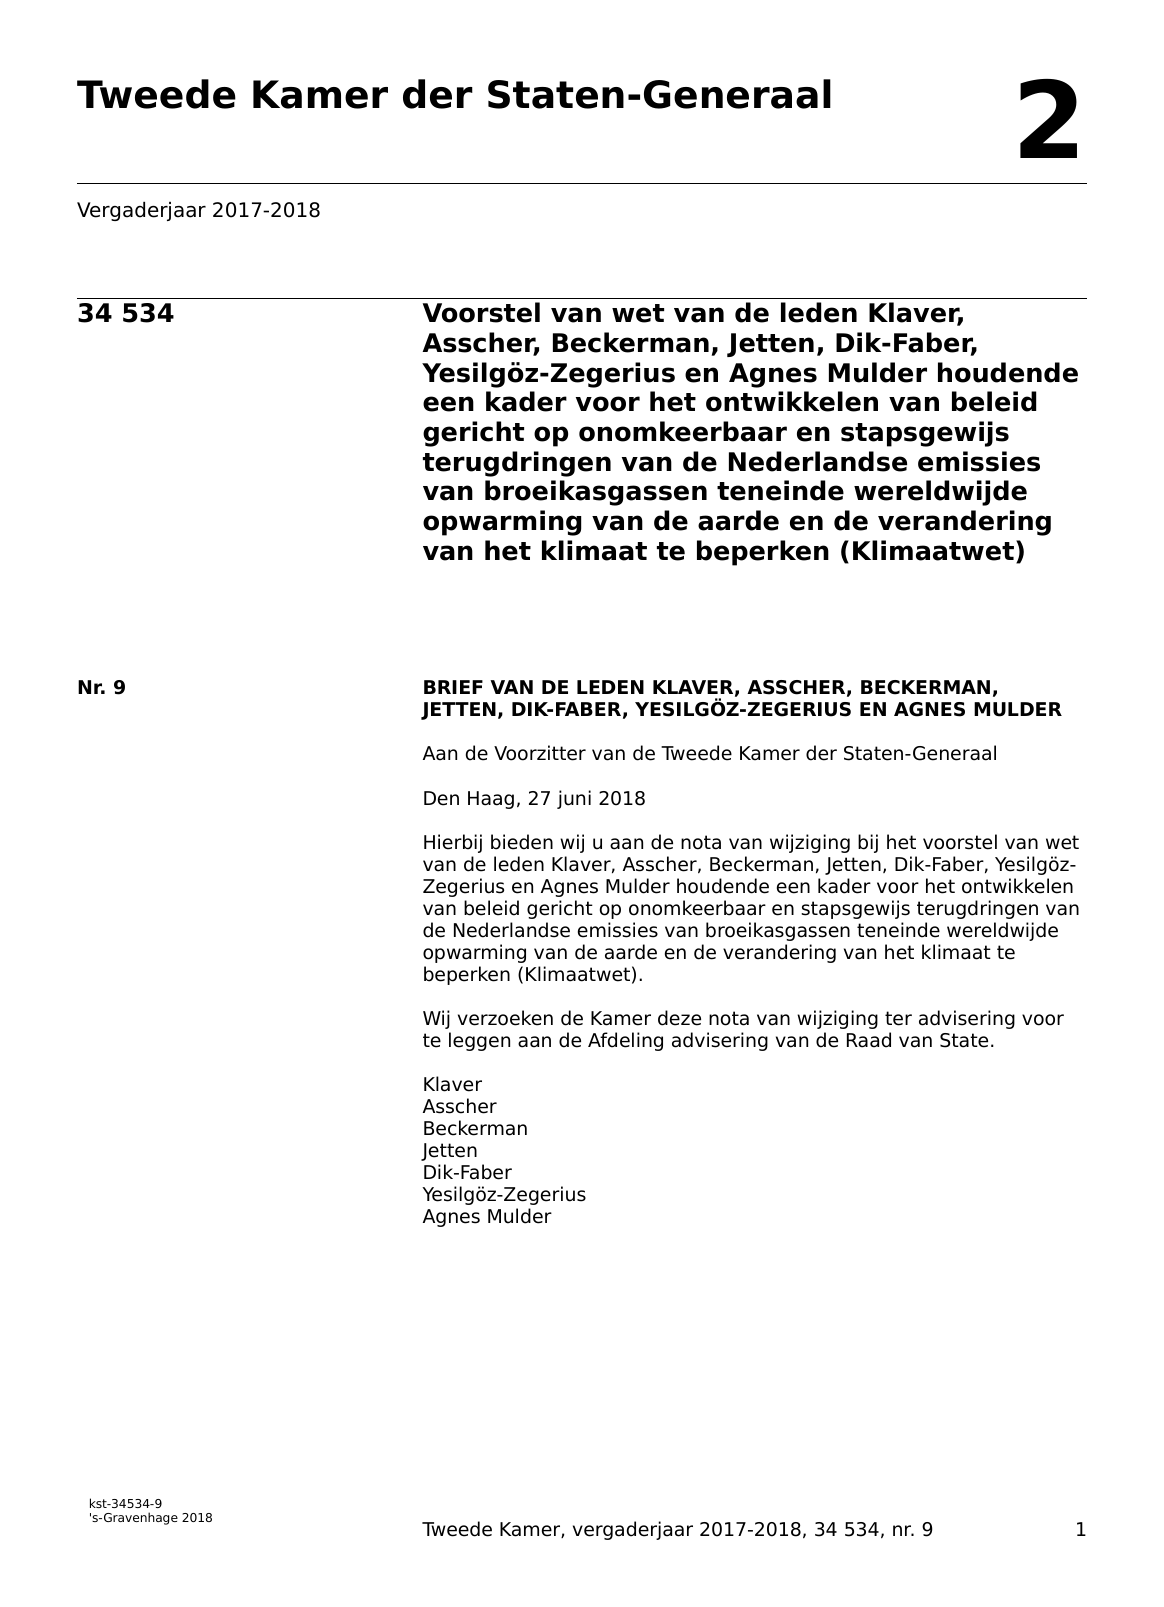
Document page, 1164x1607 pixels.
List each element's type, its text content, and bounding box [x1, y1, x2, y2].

text Wij verzoeken de Kamer deze nota van wijziging ter advisering voor te leggen aan de Afdeling advisering van de Raad van State. [422, 1008, 1087, 1052]
text Hierbij bieden wij u aan de nota van wijziging bij het voorstel van wet van de leden Klaver, Asscher, Beckerman, Jetten, Dik-Faber, Yesilgöz-Zegerius en Agnes Mulder houdende een kader voor het ontwikkelen van beleid gericht op onomkeerbaar en stapsgewijs terugdringen van de Nederlandse emissies van broeikasgassen teneinde wereldwijde opwarming van de aarde en de verandering van het klimaat te beperken (Klimaatwet). [422, 832, 1087, 986]
table_cell Vergaderjaar 2017-2018 [77, 184, 1087, 298]
text kst-34534-9 [88, 1497, 323, 1511]
table_header Tweede Kamer der Staten-Generaal [77, 59, 886, 183]
text Jetten [422, 1140, 1087, 1162]
text Klaver [422, 1074, 1087, 1096]
text 's-Gravenhage 2018 [88, 1511, 323, 1525]
table_header 2 [886, 59, 1087, 183]
text Dik-Faber [422, 1162, 1087, 1184]
text Beckerman [422, 1118, 1087, 1140]
text Yesilgöz-Zegerius [422, 1184, 1087, 1206]
text Agnes Mulder [422, 1206, 1087, 1228]
text Asscher [422, 1096, 1087, 1118]
text Den Haag, 27 juni 2018 [422, 787, 1087, 809]
subtitle Nr. 9 BRIEF VAN DE LEDEN KLAVER, ASSCHER, BECKERMAN, JETTEN, DIK-FABER, YESILGÖZ-ZEGERIUS EN AGNES MULDER [77, 677, 1087, 721]
text Aan de Voorzitter van de Tweede Kamer der Staten-Generaal [422, 743, 1087, 765]
subtitle 34 534 Voorstel van wet van de leden Klaver, Asscher, Beckerman, Jetten, Dik-Faber, Yesilgöz-Zegerius en Agnes Mulder houdende een kader voor het ontwikkelen van beleid gericht op onomkeerbaar en stapsgewijs terugdringen van de Nederlandse emissies van broeikasgassen teneinde wereldwijde opwarming van de aarde en de verandering van het klimaat te beperken (Klimaatwet) [77, 299, 1087, 566]
